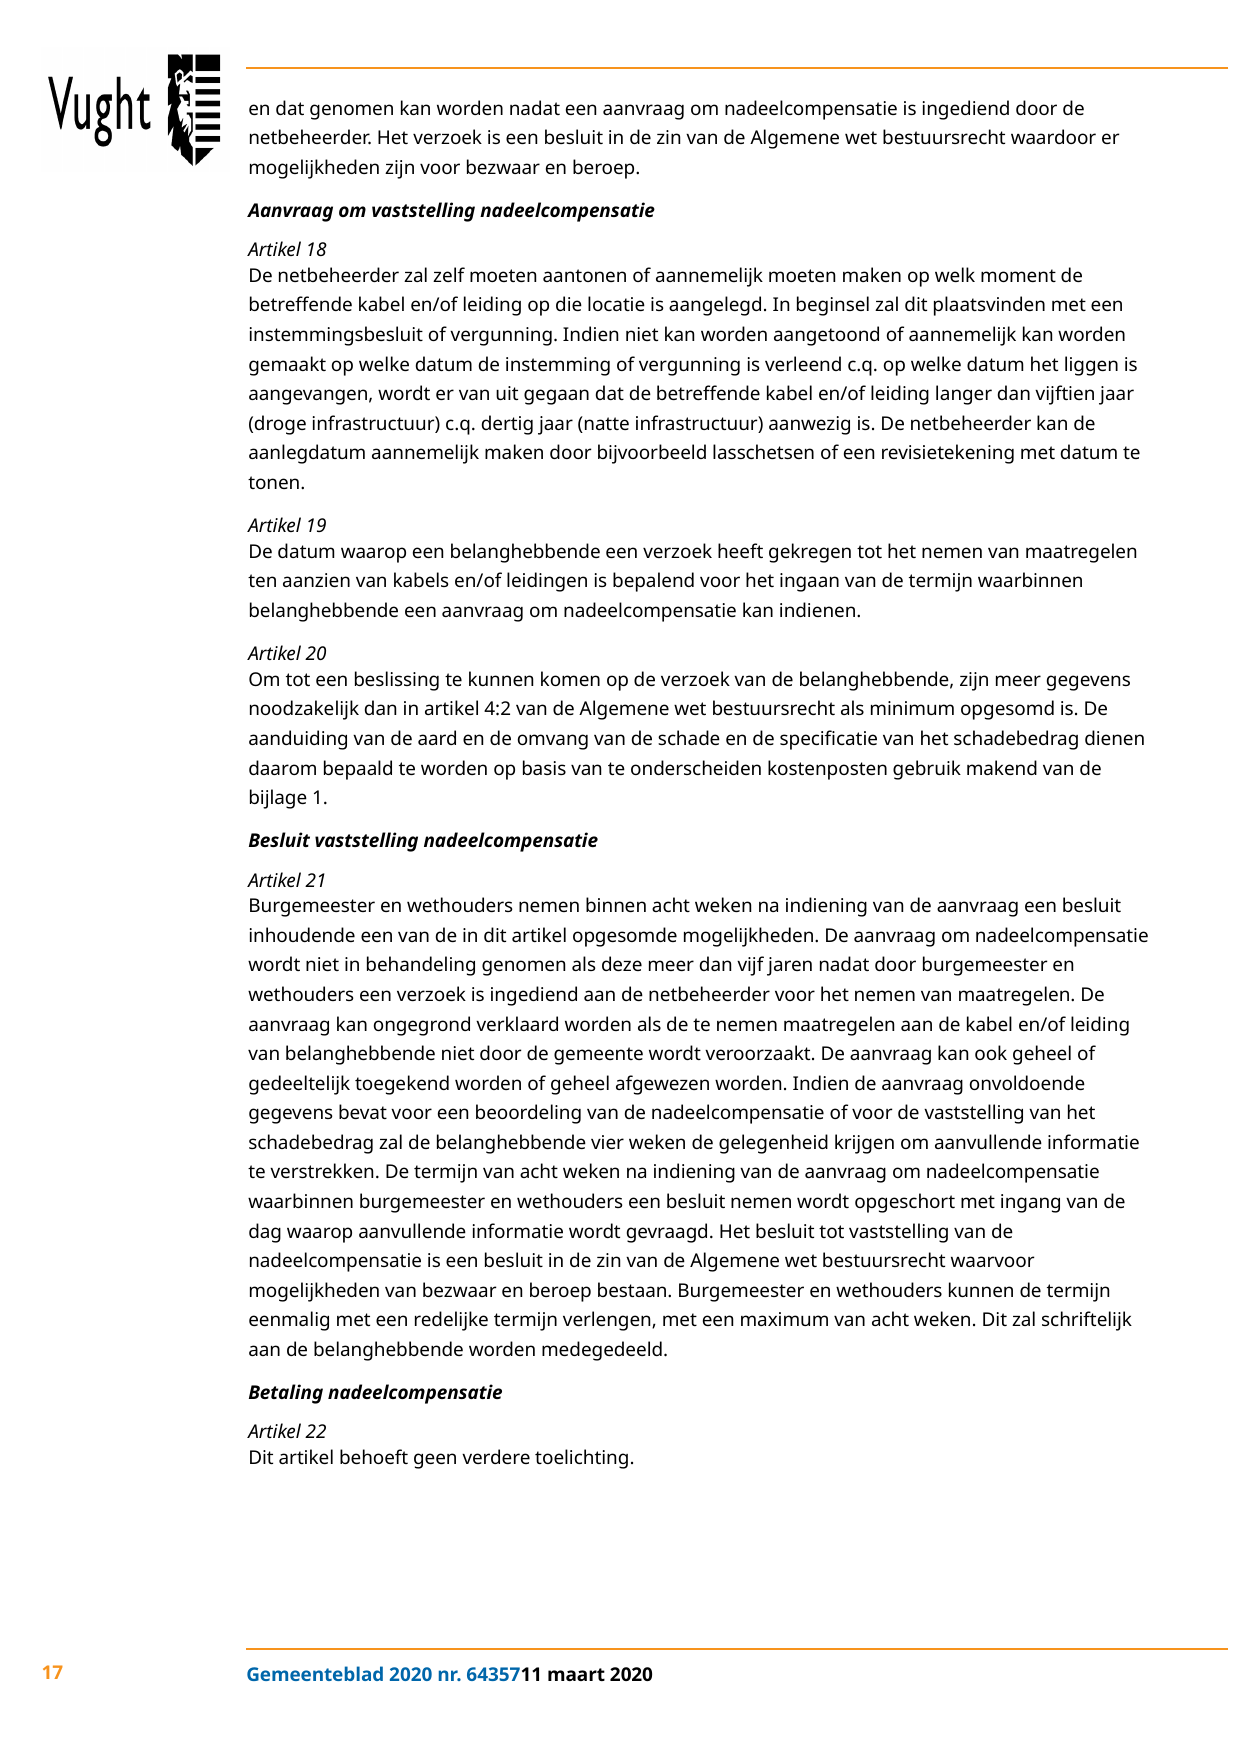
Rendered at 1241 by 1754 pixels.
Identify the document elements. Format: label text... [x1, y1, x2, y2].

text Betaling nadeelcompensatie [248, 1379, 1152, 1405]
text Burgemeester en wethouders nemen binnen acht weken na indiening van de aanvraag een besluit inhoudende een van de in dit artikel opgesomde mogelijkheden. De aanvraag om nadeelcompensatie wordt niet in behandeling genomen als deze meer dan vijf jaren nadat door burgemeester en wethouders een verzoek is ingediend aan de netbeheerder voor het nemen van maatregelen. De aanvraag kan ongegrond verklaard worden als de te nemen maatregelen aan de kabel en/of leiding van belanghebbende niet door de gemeente wordt veroorzaakt. De aanvraag kan ook geheel of gedeeltelijk toegekend worden of geheel afgewezen worden. Indien de aanvraag onvoldoende gegevens bevat voor een beoordeling van de nadeelcompensatie of voor de vaststelling van het schadebedrag zal de belanghebbende vier weken de gelegenheid krijgen om aanvullende informatie te verstrekken. De termijn van acht weken na indiening van de aanvraag om nadeelcompensatie waarbinnen burgemeester en wethouders een besluit nemen wordt opgeschort met ingang van de dag waarop aanvullende informatie wordt gevraagd. Het besluit tot vaststelling van de nadeelcompensatie is een besluit in de zin van de Algemene wet bestuursrecht waarvoor mogelijkheden van bezwaar en beroep bestaan. Burgemeester en wethouders kunnen de termijn eenmalig met een redelijke termijn verlengen, met een maximum van acht weken. Dit zal schriftelijk aan de belanghebbende worden medegedeeld. [248, 892, 1152, 1362]
text De datum waarop een belanghebbende een verzoek heeft gekregen tot het nemen van maatregelen ten aanzien van kabels en/of leidingen is bepalend voor het ingaan van de termijn waarbinnen belanghebbende een aanvraag om nadeelcompensatie kan indienen. [248, 538, 1152, 623]
text Artikel 20 [248, 640, 1152, 666]
text Artikel 18 [248, 236, 1152, 262]
text Om tot een beslissing te kunnen komen op de verzoek van de belanghebbende, zijn meer gegevens noodzakelijk dan in artikel 4:2 van de Algemene wet bestuursrecht als minimum opgesomd is. De aanduiding van de aard en de omvang van de schade en de specificatie van het schadebedrag dienen daarom bepaald te worden op basis van te onderscheiden kostenposten gebruik makend van de bijlage 1. [248, 666, 1152, 810]
picture [41, 47, 231, 172]
text Artikel 21 [248, 867, 1152, 892]
text Artikel 22 [248, 1419, 1152, 1444]
text Aanvraag om vaststelling nadeelcompensatie [248, 197, 1152, 223]
text Artikel 19 [248, 512, 1152, 538]
text De netbeheerder zal zelf moeten aantonen of aannemelijk moeten maken op welk moment de betreffende kabel en/of leiding op die locatie is aangelegd. In beginsel zal dit plaatsvinden met een instemmingsbesluit of vergunning. Indien niet kan worden aangetoond of aannemelijk kan worden gemaakt op welke datum de instemming of vergunning is verleend c.q. op welke datum het liggen is aangevangen, wordt er van uit gegaan dat de betreffende kabel en/of leiding langer dan vijftien jaar (droge infrastructuur) c.q. dertig jaar (natte infrastructuur) aanwezig is. De netbeheerder kan de aanlegdatum aannemelijk maken door bijvoorbeeld lasschetsen of een revisietekening met datum te tonen. [248, 262, 1152, 495]
text Besluit vaststelling nadeelcompensatie [248, 827, 1152, 853]
text Dit artikel behoeft geen verdere toelichting. [248, 1444, 1152, 1470]
text en dat genomen kan worden nadat een aanvraag om nadeelcompensatie is ingediend door de netbeheerder. Het verzoek is een besluit in de zin van de Algemene wet bestuursrecht waardoor er mogelijkheden zijn voor bezwaar en beroep. [248, 95, 1152, 180]
